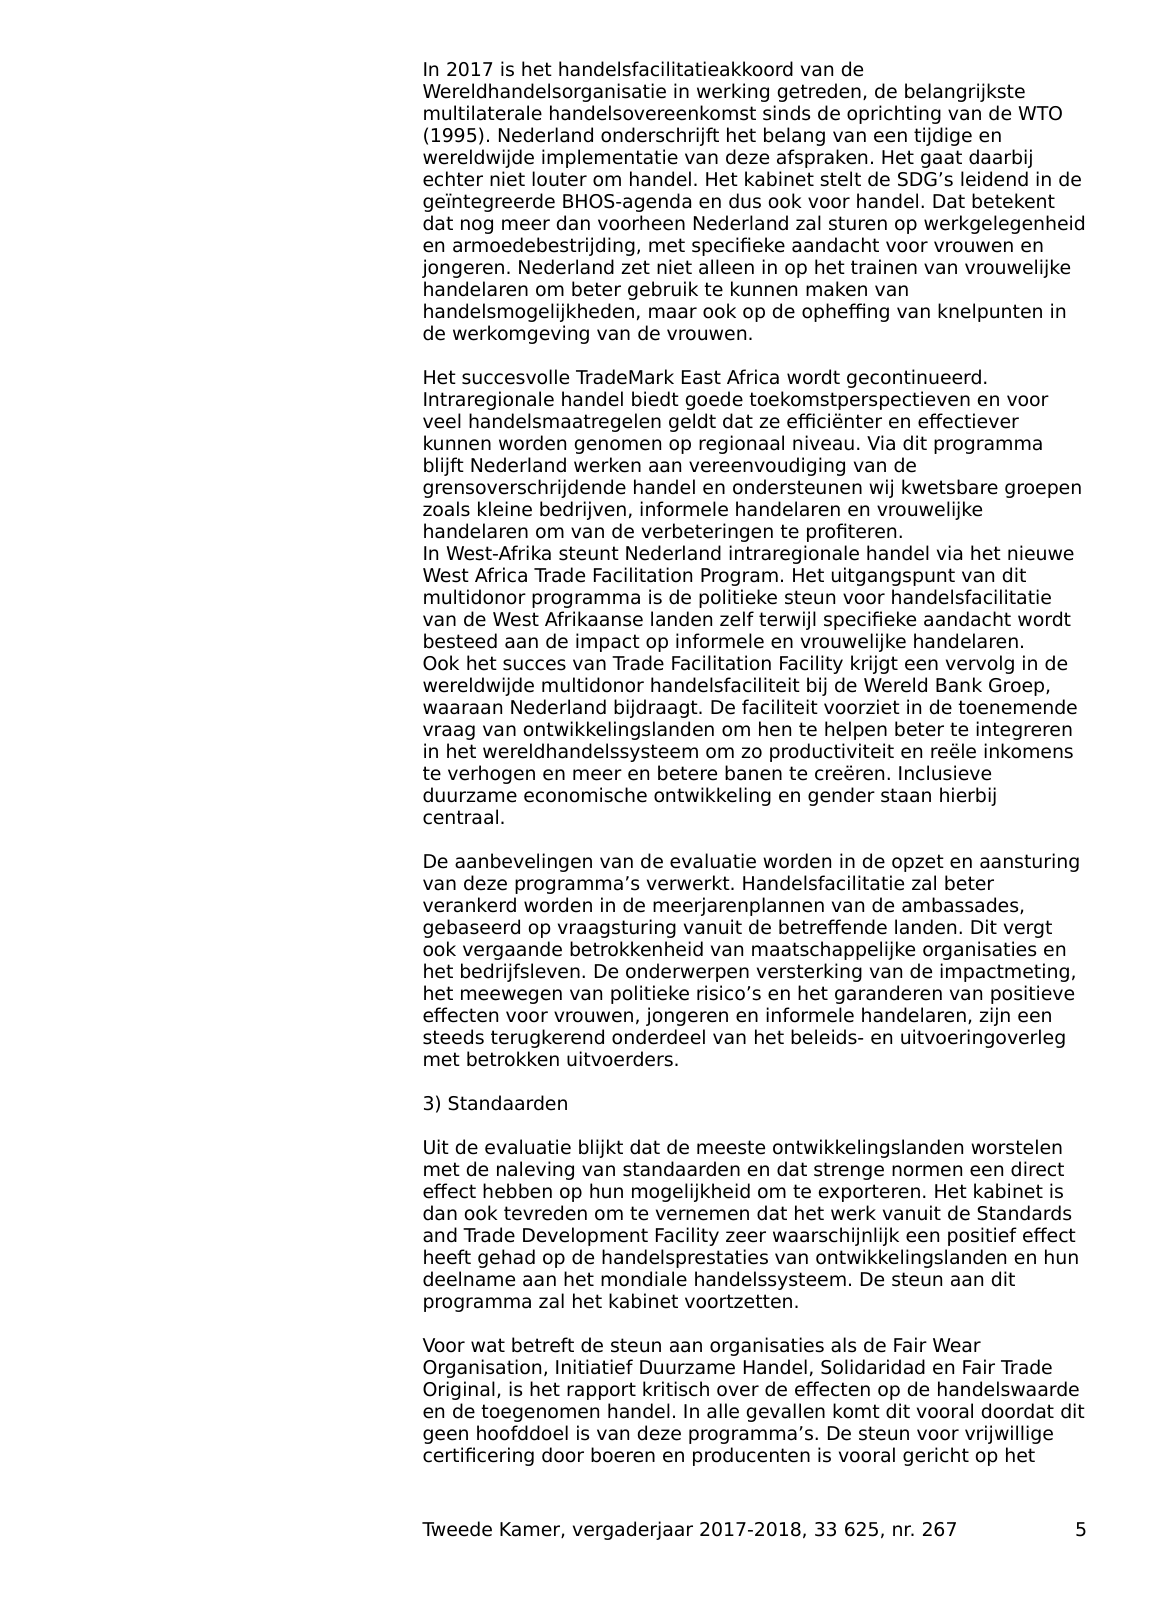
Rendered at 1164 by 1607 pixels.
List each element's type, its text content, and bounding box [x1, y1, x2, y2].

text In 2017 is het handelsfacilitatieakkoord van de Wereldhandelsorganisatie in werking getreden, de belangrijkste multilaterale handelsovereenkomst sinds de oprichting van de WTO (1995). Nederland onderschrijft het belang van een tijdige en wereldwijde implementatie van deze afspraken. Het gaat daarbij echter niet louter om handel. Het kabinet stelt de SDG’s leidend in de geïntegreerde BHOS-agenda en dus ook voor handel. Dat betekent dat nog meer dan voorheen Nederland zal sturen op werkgelegenheid en armoedebestrijding, met specifieke aandacht voor vrouwen en jongeren. Nederland zet niet alleen in op het trainen van vrouwelijke handelaren om beter gebruik te kunnen maken van handelsmogelijkheden, maar ook op de opheffing van knelpunten in de werkomgeving van de vrouwen. [422, 59, 1087, 345]
text In West-Afrika steunt Nederland intraregionale handel via het nieuwe West Africa Trade Facilitation Program. Het uitgangspunt van dit multidonor programma is de politieke steun voor handelsfacilitatie van de West Afrikaanse landen zelf terwijl specifieke aandacht wordt besteed aan de impact op informele en vrouwelijke handelaren. [422, 543, 1087, 653]
text Ook het succes van Trade Facilitation Facility krijgt een vervolg in de wereldwijde multidonor handelsfaciliteit bij de Wereld Bank Groep, waaraan Nederland bijdraagt. De faciliteit voorziet in de toenemende vraag van ontwikkelingslanden om hen te helpen beter te integreren in het wereldhandelssysteem om zo productiviteit en reële inkomens te verhogen en meer en betere banen te creëren. Inclusieve duurzame economische ontwikkeling en gender staan hierbij centraal. [422, 653, 1087, 828]
text De aanbevelingen van de evaluatie worden in de opzet en aansturing van deze programma’s verwerkt. Handelsfacilitatie zal beter verankerd worden in de meerjarenplannen van de ambassades, gebaseerd op vraagsturing vanuit de betreffende landen. Dit vergt ook vergaande betrokkenheid van maatschappelijke organisaties en het bedrijfsleven. De onderwerpen versterking van de impactmeting, het meewegen van politieke risico’s en het garanderen van positieve effecten voor vrouwen, jongeren en informele handelaren, zijn een steeds terugkerend onderdeel van het beleids- en uitvoeringoverleg met betrokken uitvoerders. [422, 851, 1087, 1071]
subtitle 3) Standaarden [422, 1093, 1087, 1115]
text Uit de evaluatie blijkt dat de meeste ontwikkelingslanden worstelen met de naleving van standaarden en dat strenge normen een direct effect hebben op hun mogelijkheid om te exporteren. Het kabinet is dan ook tevreden om te vernemen dat het werk vanuit de Standards and Trade Development Facility zeer waarschijnlijk een positief effect heeft gehad op de handelsprestaties van ontwikkelingslanden en hun deelname aan het mondiale handelssysteem. De steun aan dit programma zal het kabinet voortzetten. [422, 1137, 1087, 1313]
text Het succesvolle TradeMark East Africa wordt gecontinueerd. Intraregionale handel biedt goede toekomstperspectieven en voor veel handelsmaatregelen geldt dat ze efficiënter en effectiever kunnen worden genomen op regionaal niveau. Via dit programma blijft Nederland werken aan vereenvoudiging van de grensoverschrijdende handel en ondersteunen wij kwetsbare groepen zoals kleine bedrijven, informele handelaren en vrouwelijke handelaren om van de verbeteringen te profiteren. [422, 367, 1087, 543]
text Voor wat betreft de steun aan organisaties als de Fair Wear Organisation, Initiatief Duurzame Handel, Solidaridad en Fair Trade Original, is het rapport kritisch over de effecten op de handelswaarde en de toegenomen handel. In alle gevallen komt dit vooral doordat dit geen hoofddoel is van deze programma’s. De steun voor vrijwillige certificering door boeren en producenten is vooral gericht op het [422, 1335, 1087, 1467]
